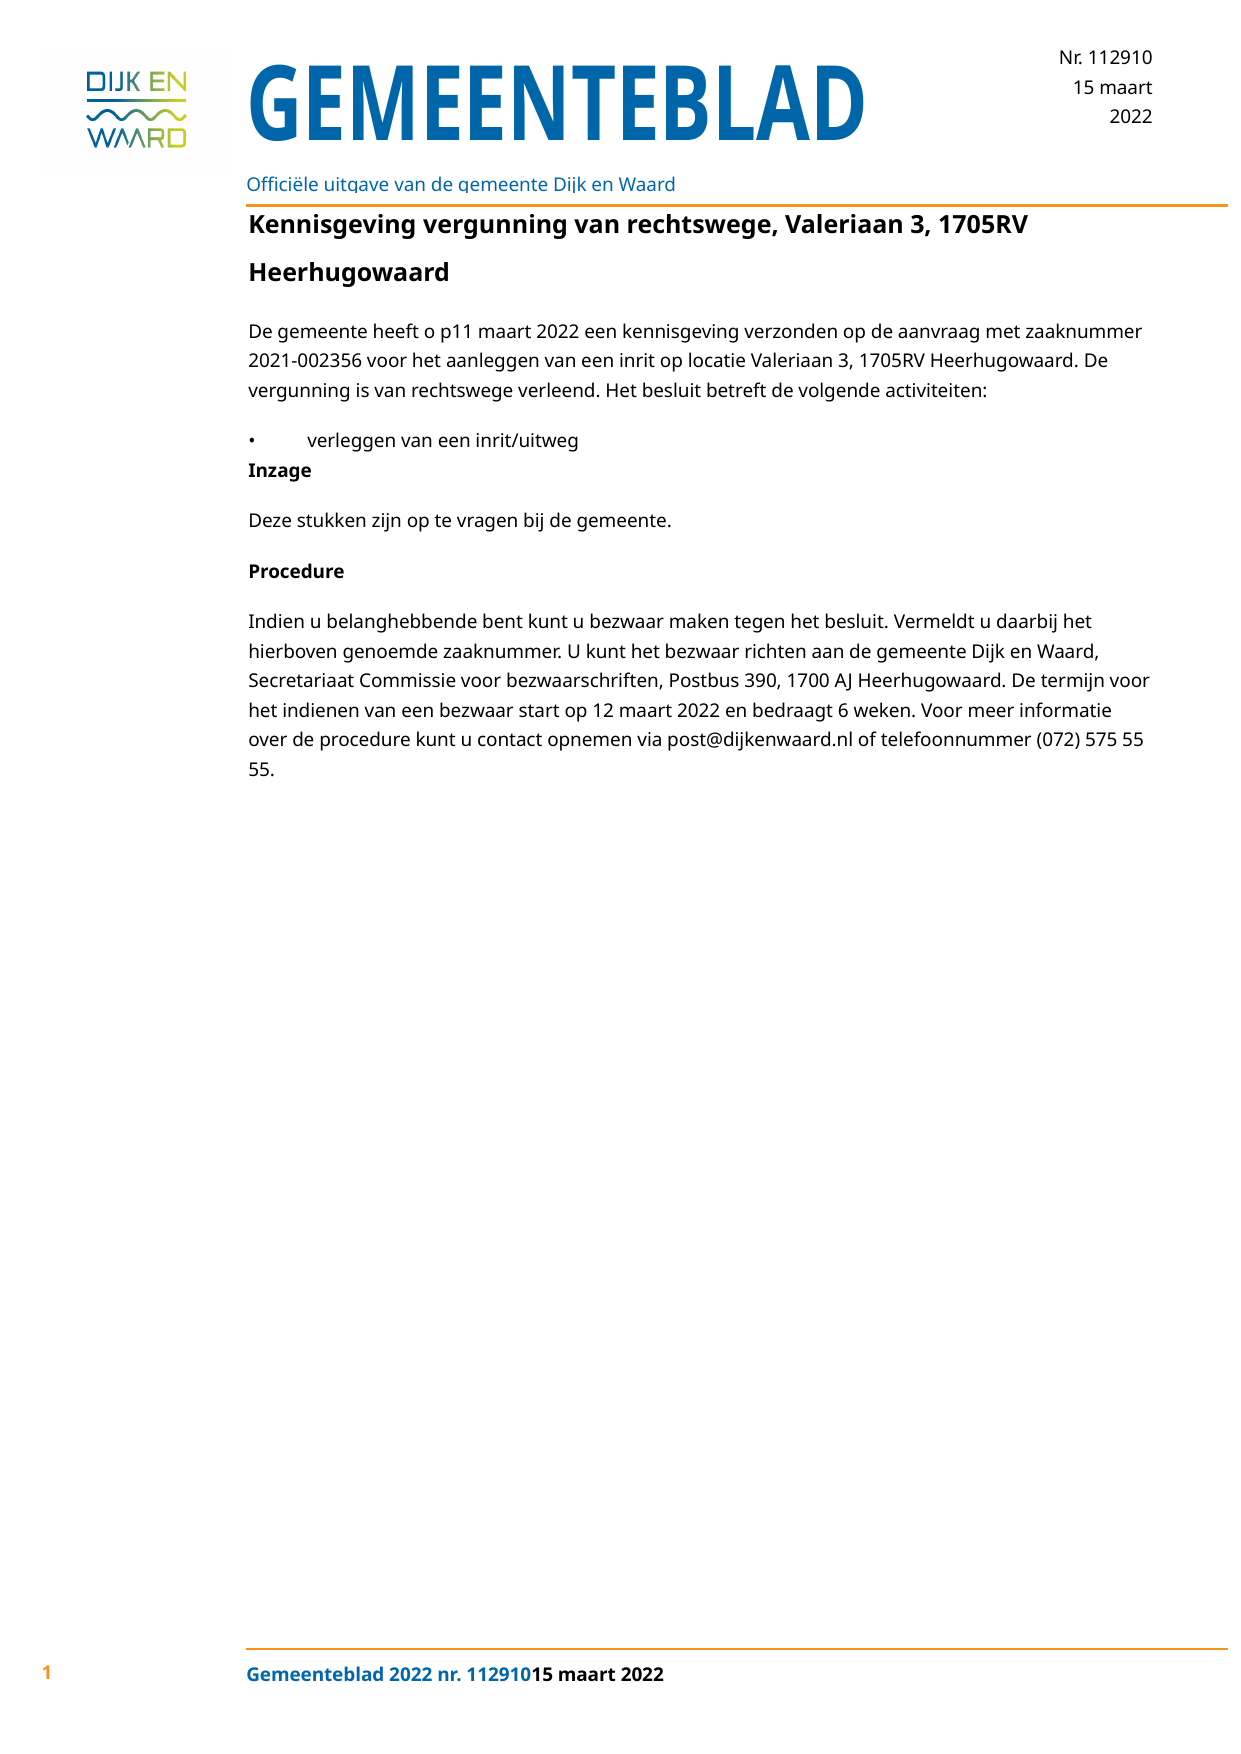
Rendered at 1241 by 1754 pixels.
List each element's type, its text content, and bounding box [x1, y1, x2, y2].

text Inzage [248, 457, 1152, 483]
text De gemeente heeft o p11 maart 2022 een kennisgeving verzonden op de aanvraag met zaaknummer 2021-002356 voor het aanleggen van een inrit op locatie Valeriaan 3, 1705RV Heerhugowaard. De vergunning is van rechtswege verleend. Het besluit betreft de volgende activiteiten: [248, 318, 1152, 403]
picture [41, 47, 231, 172]
text Kennisgeving vergunning van rechtswege, Valeriaan 3, 1705RV Heerhugowaard [248, 207, 1152, 288]
list verleggen van een inrit/uitweg [248, 427, 1152, 453]
text Deze stukken zijn op te vragen bij de gemeente. [248, 507, 1152, 533]
text Procedure [248, 558, 1152, 584]
text Indien u belanghebbende bent kunt u bezwaar maken tegen het besluit. Vermeldt u daarbij het hierboven genoemde zaaknummer. U kunt het bezwaar richten aan de gemeente Dijk en Waard, Secretariaat Commissie voor bezwaarschriften, Postbus 390, 1700 AJ Heerhugowaard. De termijn voor het indienen van een bezwaar start op 12 maart 2022 en bedraagt 6 weken. Voor meer informatie over de procedure kunt u contact opnemen via post@dijkenwaard.nl of telefoonnummer (072) 575 55 55. [248, 608, 1152, 782]
